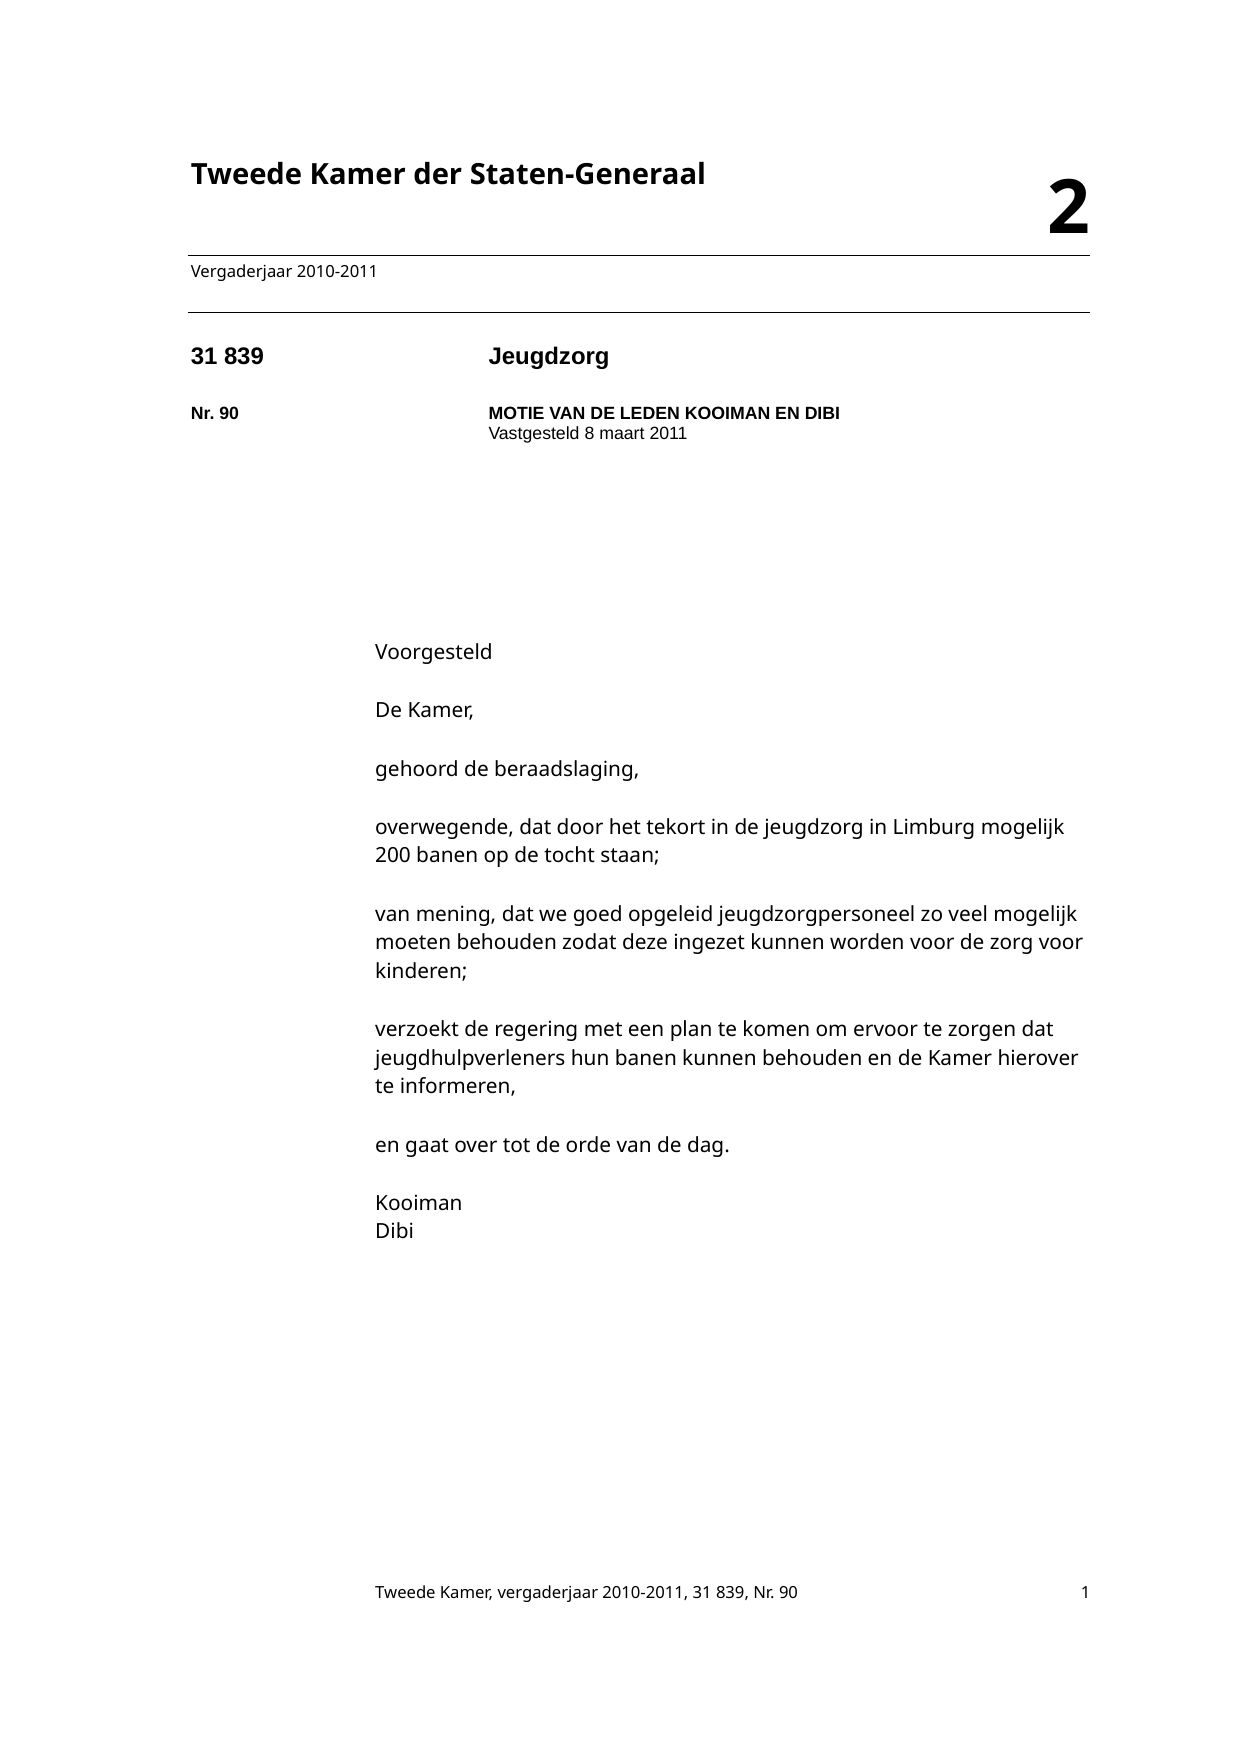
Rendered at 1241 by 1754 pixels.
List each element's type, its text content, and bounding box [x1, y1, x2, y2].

table_cell Nr. 90 [188, 399, 485, 518]
text Dibi [375, 1217, 1090, 1245]
text verzoekt de regering met een plan te komen om ervoor te zorgen dat jeugdhulpverleners hun banen kunnen behouden en de Kamer hierover te informeren, [375, 1014, 1090, 1100]
text De Kamer, [375, 695, 1090, 724]
table_cell MOTIE VAN DE LEDEN KOOIMAN EN DIBI Vastgesteld 8 maart 2011 [485, 399, 1090, 518]
text van mening, dat we goed opgeleid jeugdzorgpersoneel zo veel mogelijk moeten behouden zodat deze ingezet kunnen worden voor de zorg voor kinderen; [375, 899, 1090, 984]
table_cell 31 839 [188, 339, 485, 399]
text gehoord de beraadslaging, [375, 754, 1090, 782]
table_header Tweede Kamer der Staten-Generaal [188, 150, 909, 255]
table_cell Vergaderjaar 2010-2011 [188, 256, 485, 312]
text Kooiman [375, 1188, 1090, 1217]
table_cell [485, 256, 1090, 312]
table_cell [485, 313, 1090, 339]
table_header 2 [910, 150, 1090, 255]
table_cell [188, 313, 485, 339]
text Voorgesteld [375, 637, 1090, 665]
text overwegende, dat door het tekort in de jeugdzorg in Limburg mogelijk 200 banen op de tocht staan; [375, 812, 1090, 869]
table_cell Jeugdzorg [485, 339, 1090, 399]
text en gaat over tot de orde van de dag. [375, 1130, 1090, 1158]
